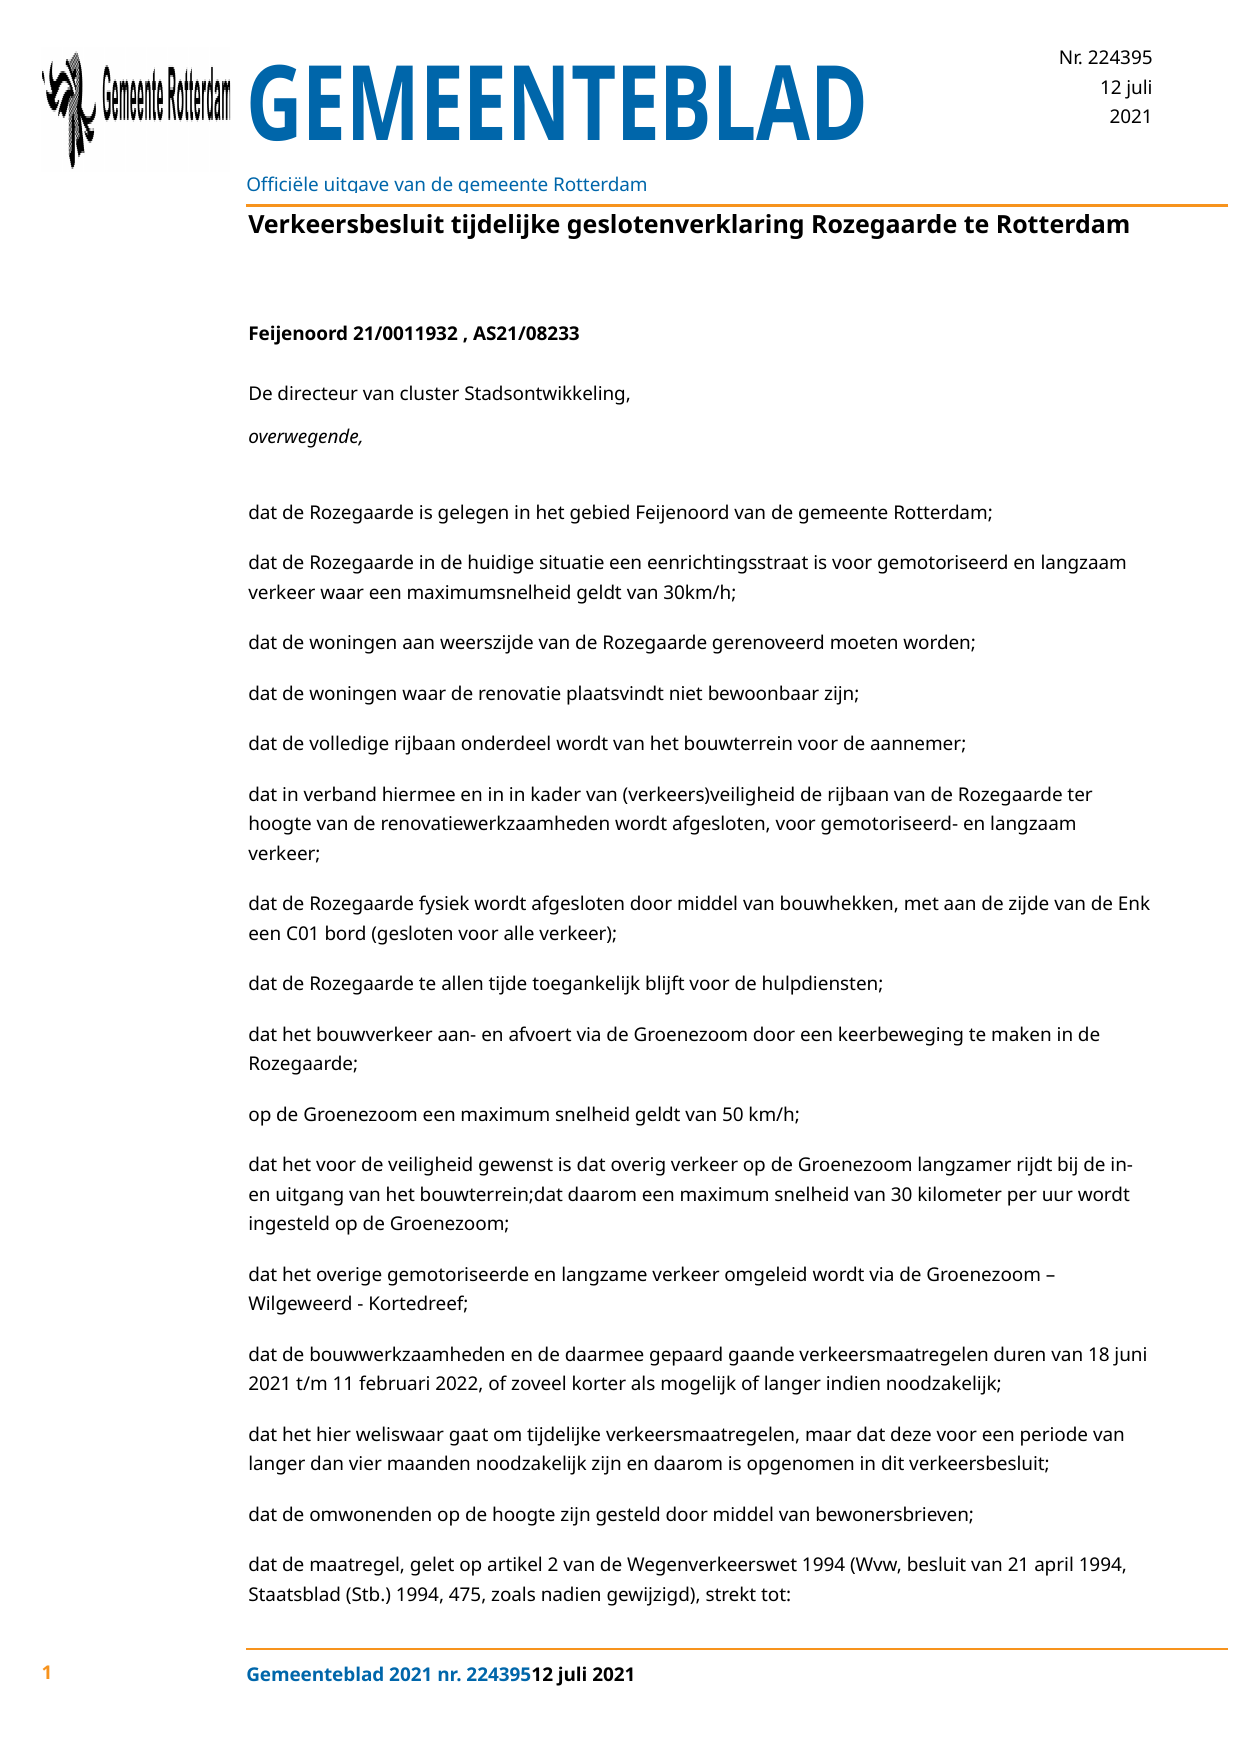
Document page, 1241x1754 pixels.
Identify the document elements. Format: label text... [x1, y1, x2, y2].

text De directeur van cluster Stadsontwikkeling, [248, 380, 1152, 406]
text dat de bouwwerkzaamheden en de daarmee gepaard gaande verkeersmaatregelen duren van 18 juni 2021 t/m 11 februari 2022, of zoveel korter als mogelijk of langer indien noodzakelijk; [248, 1341, 1152, 1396]
text dat de Rozegaarde fysiek wordt afgesloten door middel van bouwhekken, met aan de zijde van de Enk een C01 bord (gesloten voor alle verkeer); [248, 890, 1152, 946]
text dat het bouwverkeer aan- en afvoert via de Groenezoom door een keerbeweging te maken in de Rozegaarde; [248, 1021, 1152, 1076]
text dat de maatregel, gelet op artikel 2 van de Wegenverkeerswet 1994 (Wvw, besluit van 21 april 1994, Staatsblad (Stb.) 1994, 475, zoals nadien gewijzigd), strekt tot: [248, 1551, 1152, 1606]
text op de Groenezoom een maximum snelheid geldt van 50 km/h; [248, 1101, 1152, 1126]
text dat het overige gemotoriseerde en langzame verkeer omgeleid wordt via de Groenezoom – Wilgeweerd - Kortedreef; [248, 1261, 1152, 1316]
text dat de Rozegaarde in de huidige situatie een eenrichtingsstraat is voor gemotoriseerd en langzaam verkeer waar een maximumsnelheid geldt van 30km/h; [248, 549, 1152, 605]
text dat de Rozegaarde is gelegen in het gebied Feijenoord van de gemeente Rotterdam; [248, 499, 1152, 525]
text dat de omwonenden op de hoogte zijn gesteld door middel van bewonersbrieven; [248, 1501, 1152, 1526]
text dat het hier weliswaar gaat om tijdelijke verkeersmaatregelen, maar dat deze voor een periode van langer dan vier maanden noodzakelijk zijn en daarom is opgenomen in dit verkeersbesluit; [248, 1421, 1152, 1476]
text overwegende, [248, 423, 1152, 449]
text dat in verband hiermee en in in kader van (verkeers)veiligheid de rijbaan van de Rozegaarde ter hoogte van de renovatiewerkzaamheden wordt afgesloten, voor gemotoriseerd- en langzaam verkeer; [248, 781, 1152, 866]
text Feijenoord 21/0011932 , AS21/08233 [248, 321, 1152, 346]
text dat het voor de veiligheid gewenst is dat overig verkeer op de Groenezoom langzamer rijdt bij de in- en uitgang van het bouwterrein;dat daarom een maximum snelheid van 30 kilometer per uur wordt ingesteld op de Groenezoom; [248, 1151, 1152, 1236]
picture [41, 47, 231, 172]
text dat de woningen aan weerszijde van de Rozegaarde gerenoveerd moeten worden; [248, 629, 1152, 655]
text dat de woningen waar de renovatie plaatsvindt niet bewoonbaar zijn; [248, 680, 1152, 706]
text Verkeersbesluit tijdelijke geslotenverklaring Rozegaarde te Rotterdam [248, 207, 1152, 241]
text dat de Rozegaarde te allen tijde toegankelijk blijft voor de hulpdiensten; [248, 970, 1152, 996]
text dat de volledige rijbaan onderdeel wordt van het bouwterrein voor de aannemer; [248, 730, 1152, 756]
